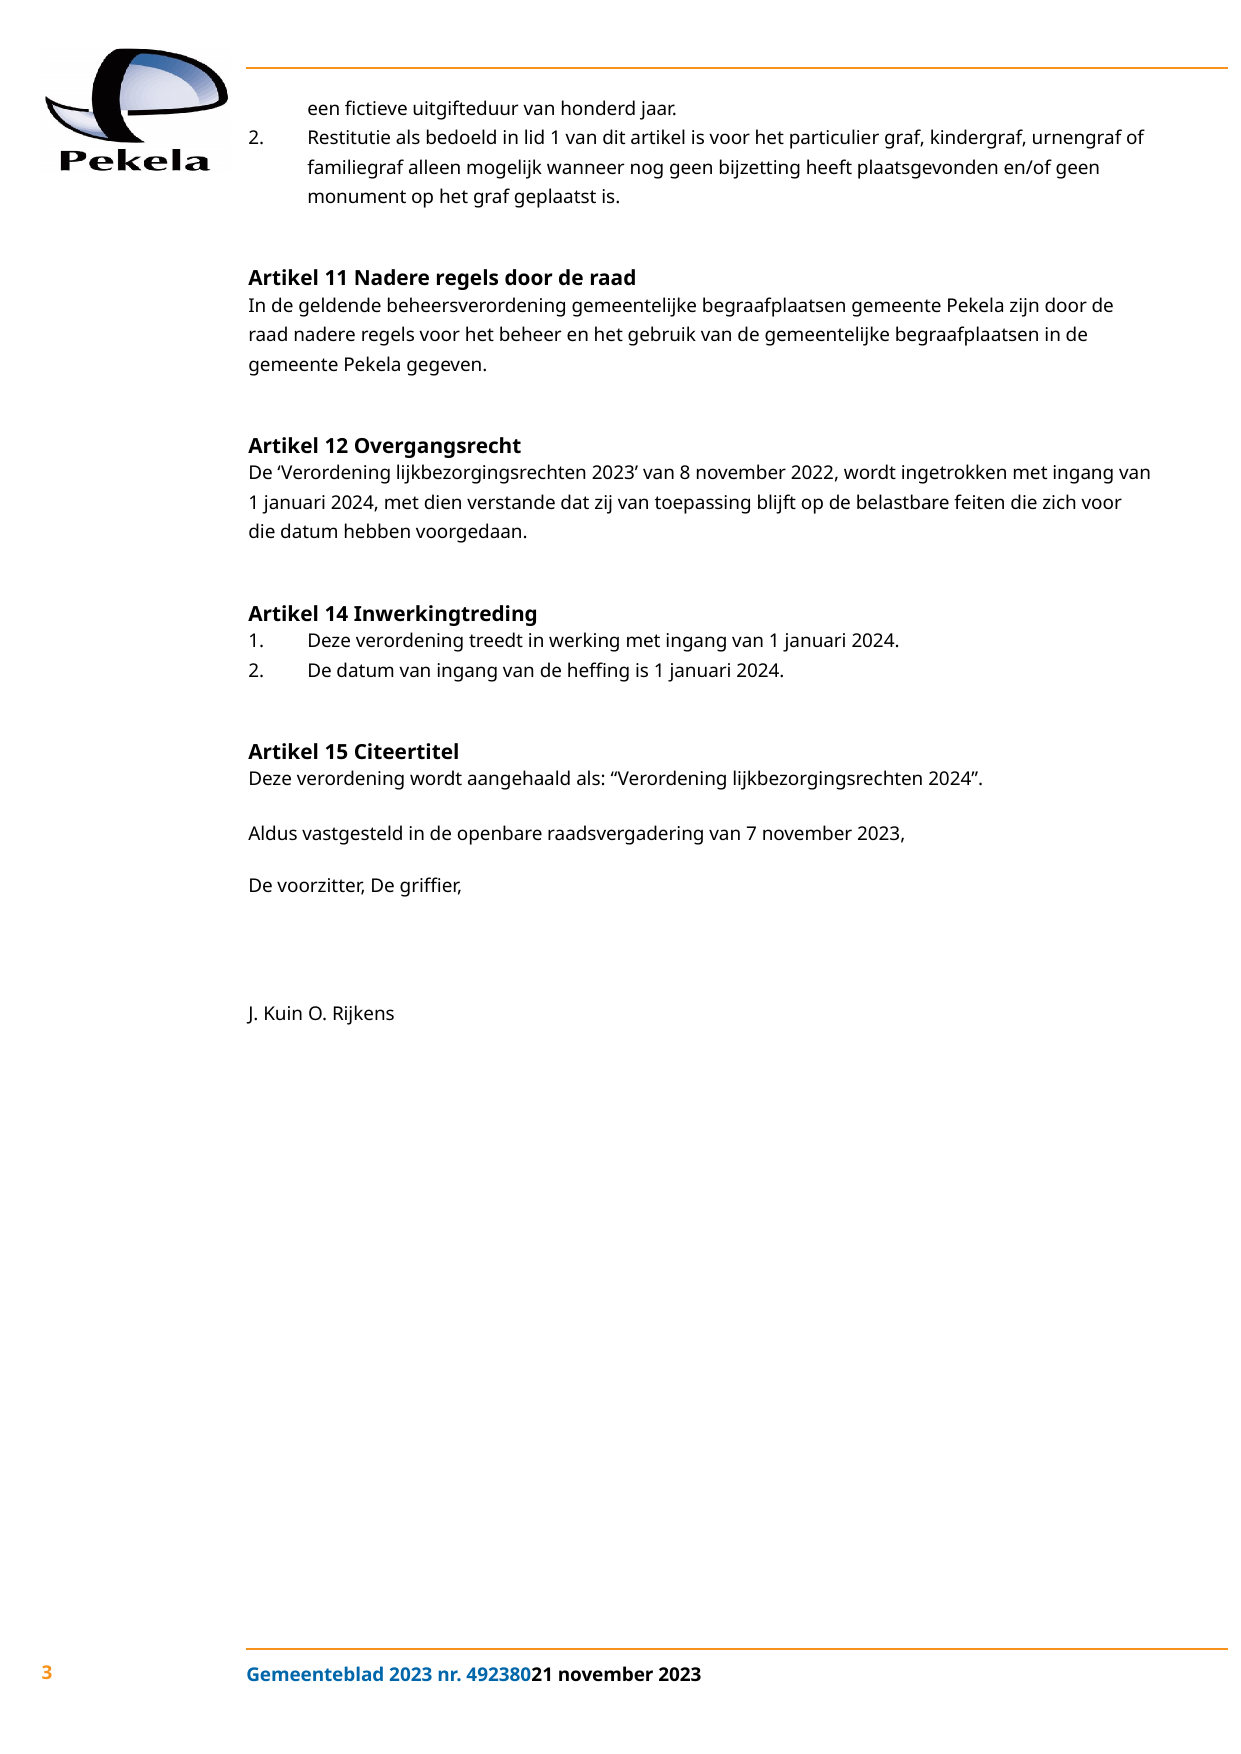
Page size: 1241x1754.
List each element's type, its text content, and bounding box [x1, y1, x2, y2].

text J. Kuin O. Rijkens [248, 1001, 1152, 1026]
list Restitutie als bedoeld in lid 1 van dit artikel is voor het particulier graf, kindergraf, urnengraf of familiegraf alleen mogelijk wanneer nog geen bijzetting heeft plaatsgevonden en/of geen monument op het graf geplaatst is. [248, 124, 1152, 209]
text Artikel 12 Overgangsrecht [248, 431, 1152, 459]
text De ‘Verordening lijkbezorgingsrechten 2023’ van 8 november 2022, wordt ingetrokken met ingang van 1 januari 2024, met dien verstande dat zij van toepassing blijft op de belastbare feiten die zich voor die datum hebben voorgedaan. [248, 459, 1152, 544]
text Artikel 14 Inwerkingtreding [248, 599, 1152, 627]
text Artikel 15 Citeertitel [248, 737, 1152, 765]
text Aldus vastgesteld in de openbare raadsvergadering van 7 november 2023, [248, 821, 1152, 846]
text Artikel 11 Nadere regels door de raad [248, 263, 1152, 292]
text De voorzitter, De griffier, [248, 872, 1152, 898]
list De datum van ingang van de heffing is 1 januari 2024. [248, 657, 1152, 682]
picture [41, 47, 231, 172]
list Deze verordening treedt in werking met ingang van 1 januari 2024. [248, 627, 1152, 653]
list een fictieve uitgifteduur van honderd jaar. [248, 95, 1152, 121]
text Deze verordening wordt aangehaald als: “Verordening lijkbezorgingsrechten 2024”. [248, 765, 1152, 791]
text In de geldende beheersverordening gemeentelijke begraafplaatsen gemeente Pekela zijn door de raad nadere regels voor het beheer en het gebruik van de gemeentelijke begraafplaatsen in de gemeente Pekela gegeven. [248, 292, 1152, 377]
